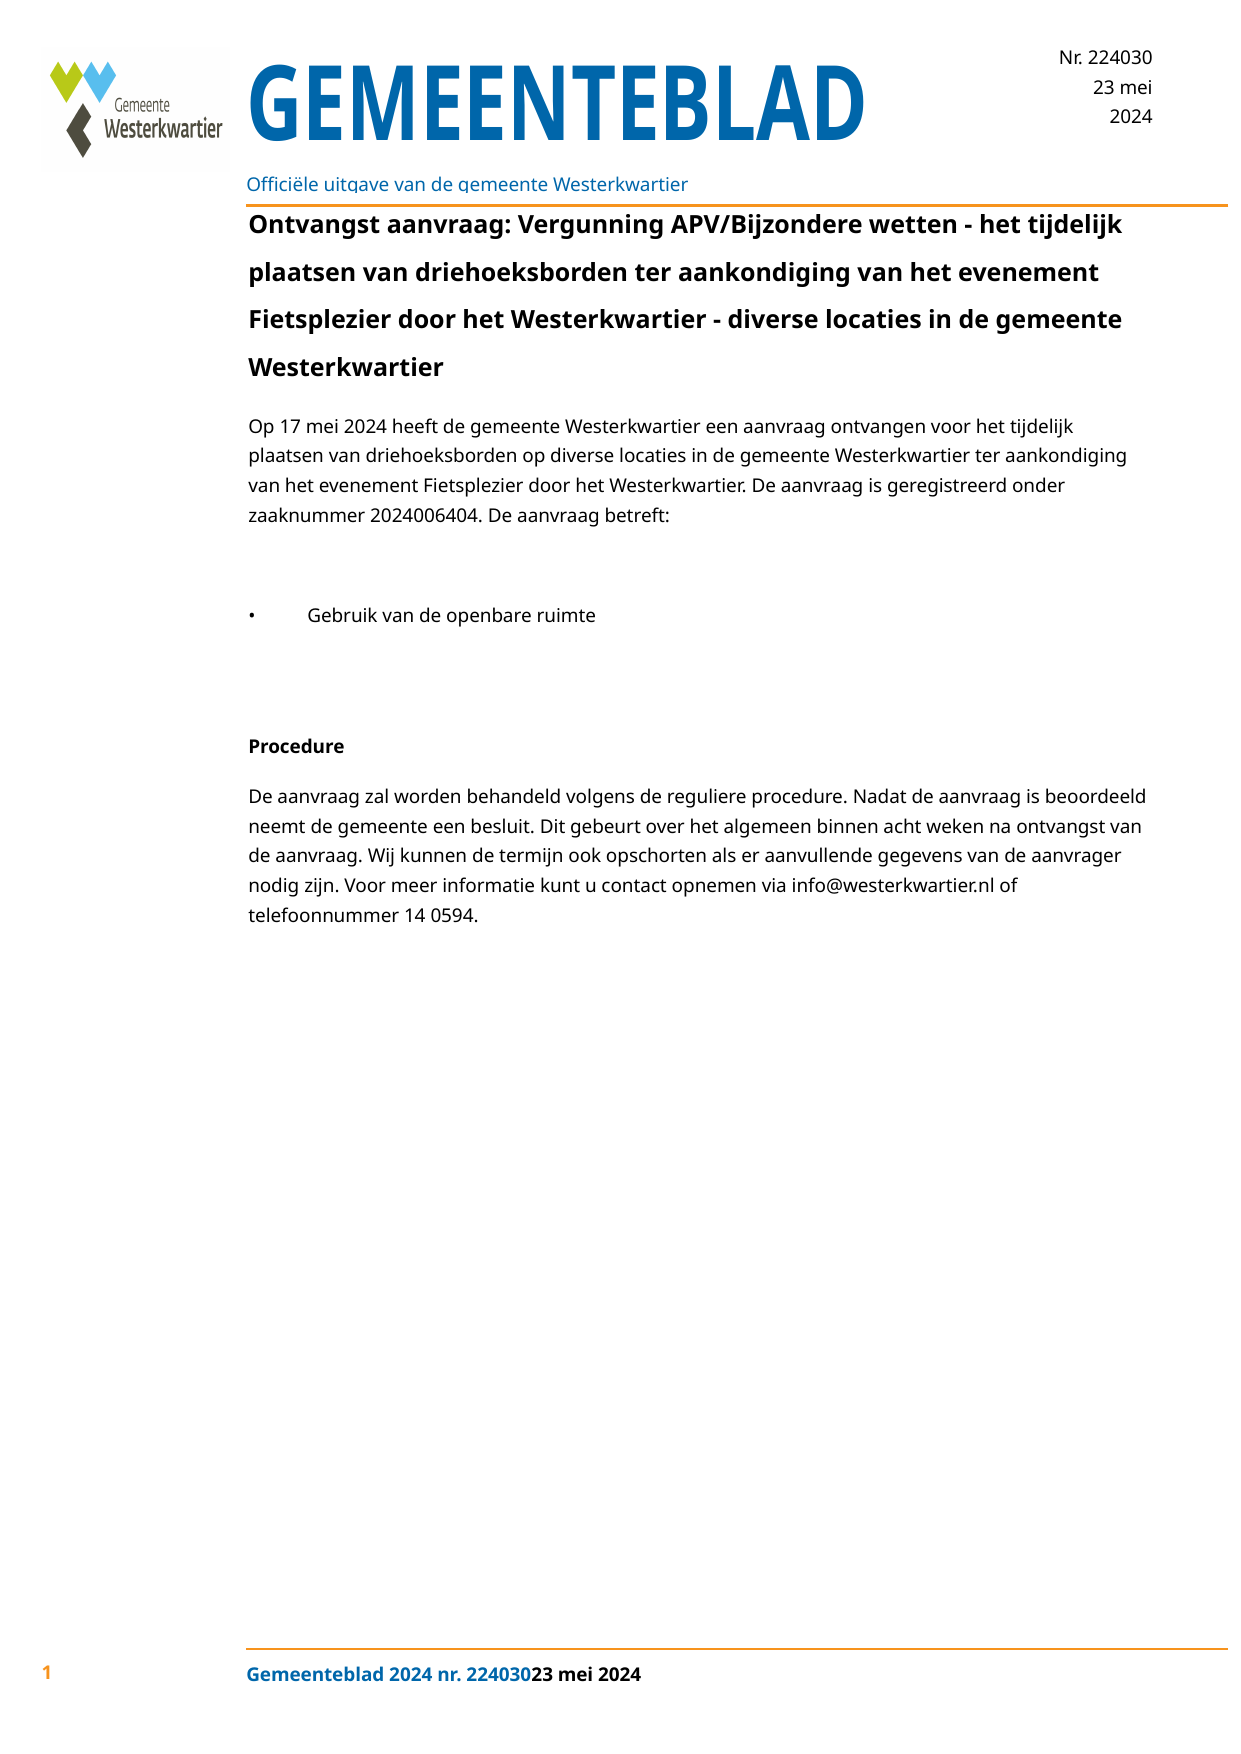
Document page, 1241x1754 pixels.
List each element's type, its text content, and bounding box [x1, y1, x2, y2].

text Ontvangst aanvraag: Vergunning APV/Bijzondere wetten - het tijdelijk plaatsen van driehoeksborden ter aankondiging van het evenement Fietsplezier door het Westerkwartier - diverse locaties in de gemeente Westerkwartier [248, 207, 1152, 384]
text Procedure [248, 733, 1152, 759]
picture [41, 47, 231, 172]
list Gebruik van de openbare ruimte [248, 603, 1152, 628]
text De aanvraag zal worden behandeld volgens de reguliere procedure. Nadat de aanvraag is beoordeeld neemt de gemeente een besluit. Dit gebeurt over het algemeen binnen acht weken na ontvangst van de aanvraag. Wij kunnen de termijn ook opschorten als er aanvullende gegevens van de aanvrager nodig zijn. Voor meer informatie kunt u contact opnemen via info@westerkwartier.nl of telefoonnummer 14 0594. [248, 783, 1152, 928]
text Op 17 mei 2024 heeft de gemeente Westerkwartier een aanvraag ontvangen voor het tijdelijk plaatsen van driehoeksborden op diverse locaties in de gemeente Westerkwartier ter aankondiging van het evenement Fietsplezier door het Westerkwartier. De aanvraag is geregistreerd onder zaaknummer 2024006404. De aanvraag betreft: [248, 413, 1152, 528]
